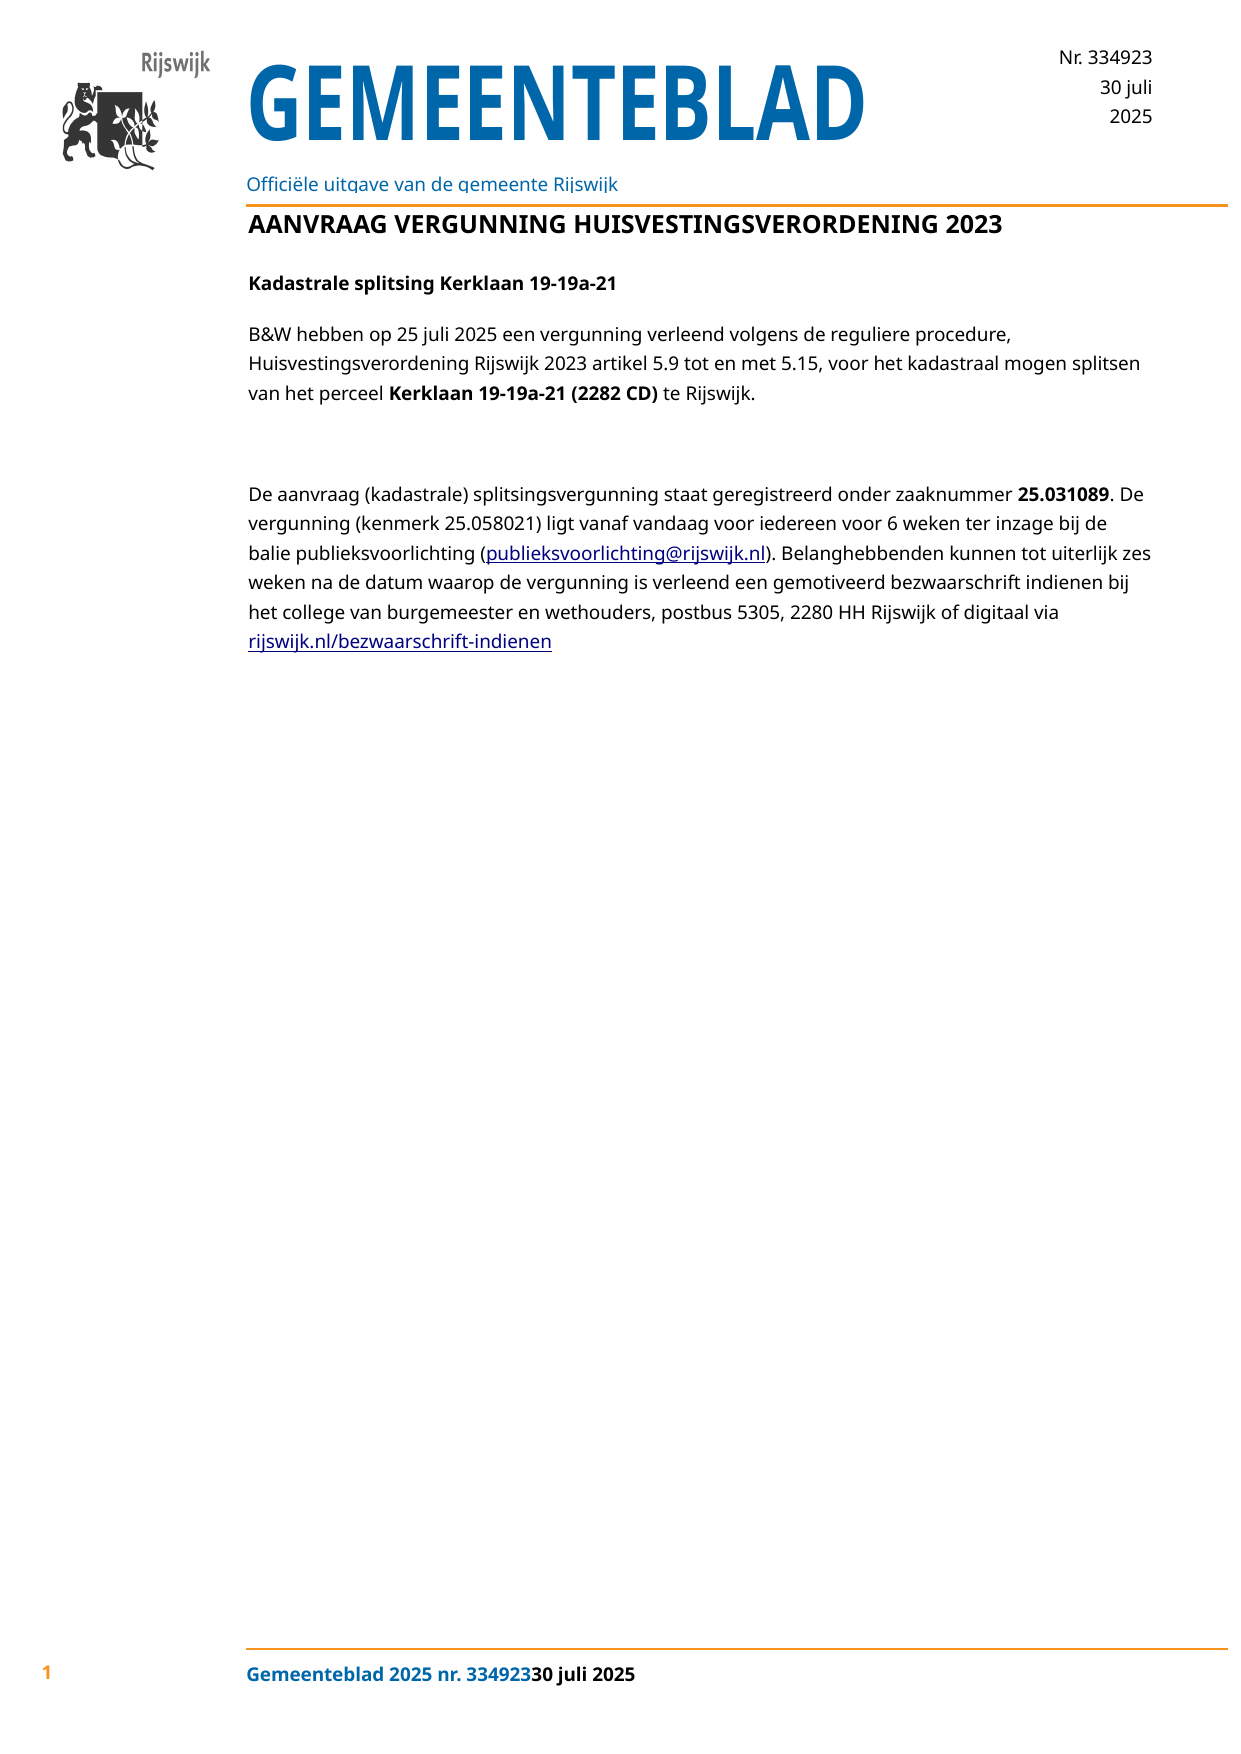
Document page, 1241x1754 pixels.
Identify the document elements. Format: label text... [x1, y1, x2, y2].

text De aanvraag (kadastrale) splitsingsvergunning staat geregistreerd onder zaaknummer 25.031089. De vergunning (kenmerk 25.058021) ligt vanaf vandaag voor iedereen voor 6 weken ter inzage bij de balie publieksvoorlichting (publieksvoorlichting@rijswijk.nl). Belanghebbenden kunnen tot uiterlijk zes weken na de datum waarop de vergunning is verleend een gemotiveerd bezwaarschrift indienen bij het college van burgemeester en wethouders, postbus 5305, 2280 HH Rijswijk of digitaal via rijswijk.nl/bezwaarschrift-indienen [248, 481, 1152, 654]
text Kadastrale splitsing Kerklaan 19-19a-21 [248, 270, 1152, 296]
text AANVRAAG VERGUNNING HUISVESTINGSVERORDENING 2023 [248, 207, 1152, 241]
picture [41, 47, 231, 172]
text B&W hebben op 25 juli 2025 een vergunning verleend volgens de reguliere procedure, Huisvestingsverordening Rijswijk 2023 artikel 5.9 tot en met 5.15, voor het kadastraal mogen splitsen van het perceel Kerklaan 19-19a-21 (2282 CD) te Rijswijk. [248, 321, 1152, 406]
